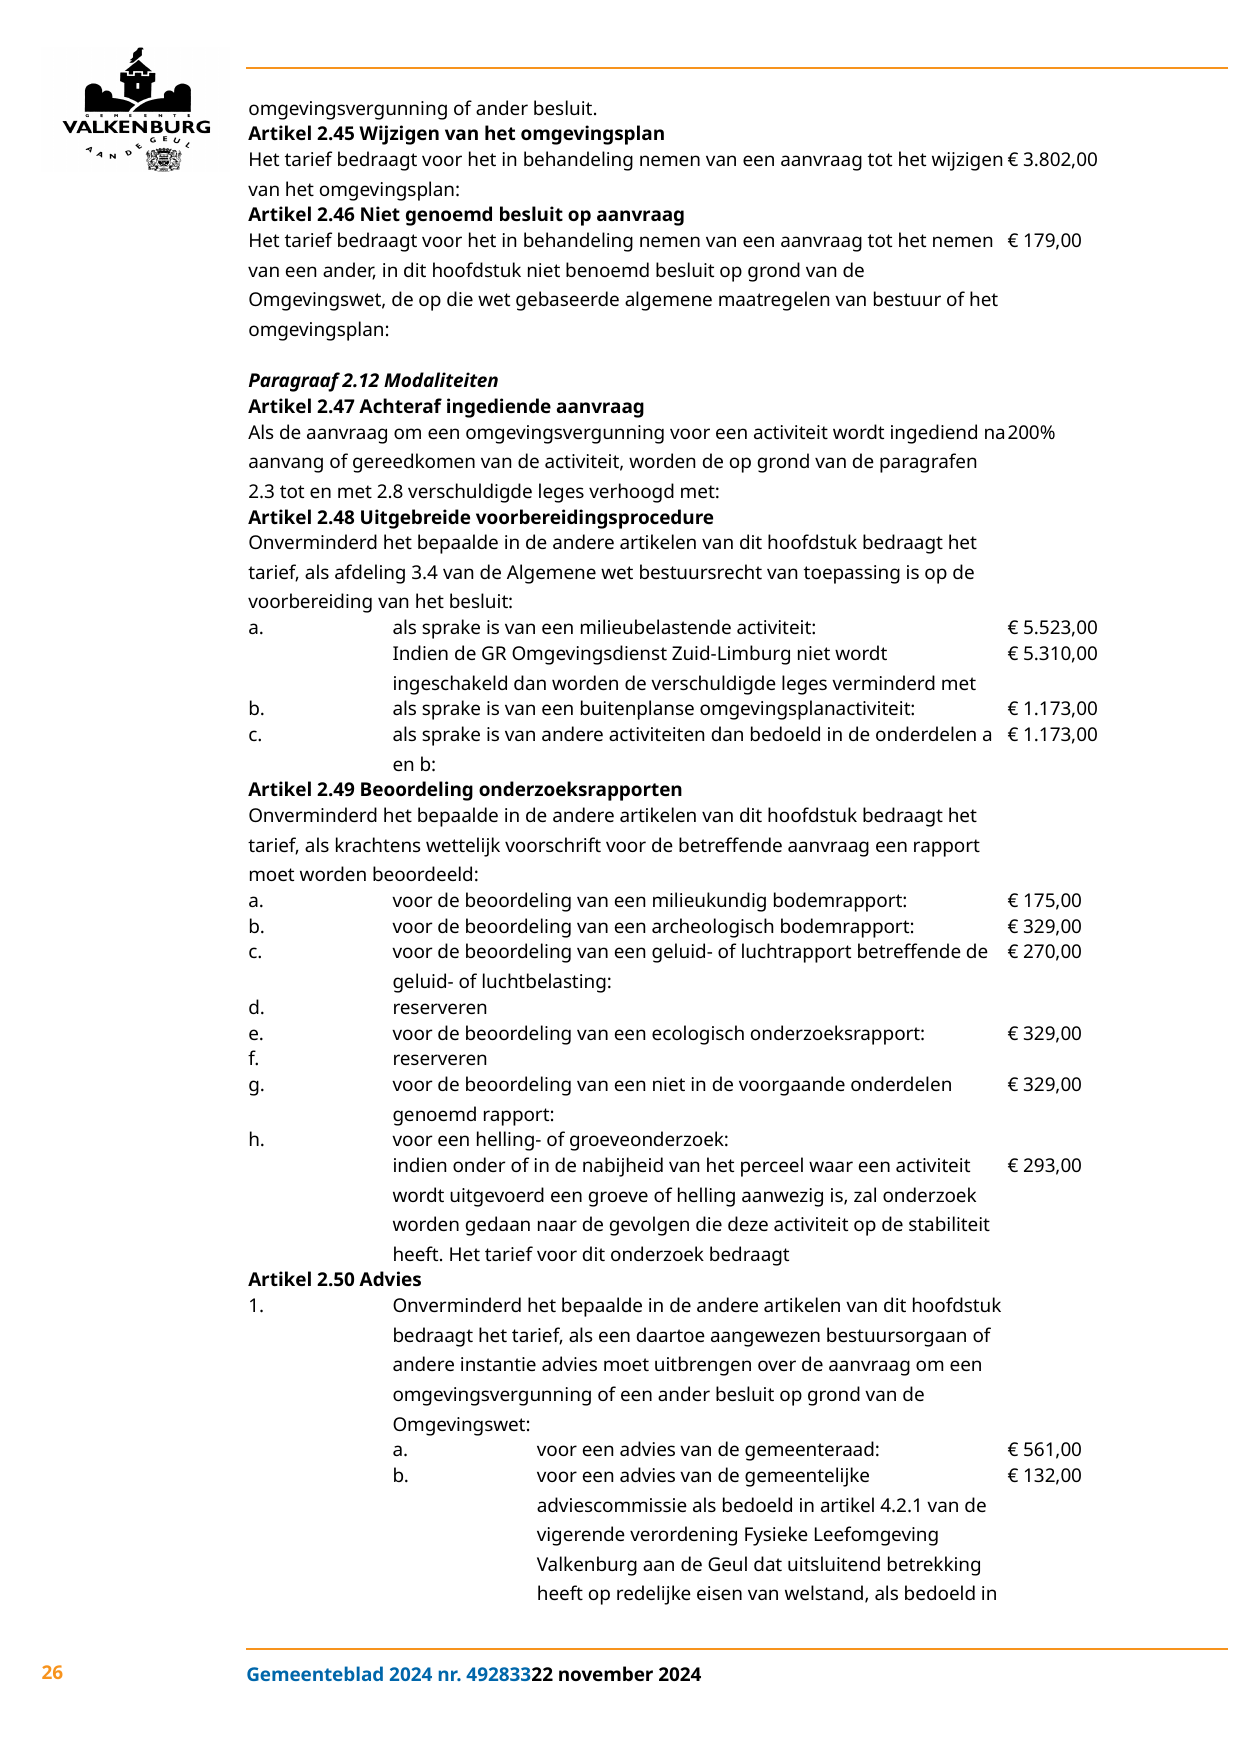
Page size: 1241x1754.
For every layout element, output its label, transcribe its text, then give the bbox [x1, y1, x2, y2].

table_cell Artikel 2.46 Niet genoemd besluit op aanvraag [248, 202, 1007, 227]
table_cell [1007, 202, 1152, 227]
table_cell e. [248, 1020, 392, 1045]
table_cell [1007, 95, 1152, 121]
table_cell Als de aanvraag om een omgevingsvergunning voor een activiteit wordt ingediend na aanvang of gereedkomen van de activiteit, worden de op grond van de paragrafen 2.3 tot en met 2.8 verschuldigde leges verhoogd met: [248, 419, 1007, 504]
table_cell [1007, 504, 1152, 529]
table_cell d. [248, 994, 392, 1020]
table_cell b. [248, 696, 392, 721]
table_cell [248, 1152, 392, 1267]
table_cell b. [392, 1462, 537, 1606]
table_cell [1007, 530, 1152, 614]
table_cell Paragraaf 2.12 Modaliteiten [248, 368, 1007, 393]
table_cell [248, 1462, 392, 1606]
table_cell [1007, 1293, 1152, 1436]
table_cell Artikel 2.48 Uitgebreide voorbereidingsprocedure [248, 504, 1007, 529]
table_cell voor een advies van de gemeenteraad: [537, 1436, 1007, 1462]
table_cell € 293,00 [1007, 1152, 1152, 1267]
table_cell Het tarief bedraagt voor het in behandeling nemen van een aanvraag tot het nemen van een ander, in dit hoofdstuk niet benoemd besluit op grond van de Omgevingswet, de op die wet gebaseerde algemene maatregelen van bestuur of het omgevingsplan: [248, 227, 1007, 342]
table_cell € 175,00 [1007, 887, 1152, 913]
table_cell [1007, 994, 1152, 1020]
table_cell [1007, 393, 1152, 419]
picture [41, 47, 231, 172]
table_cell 1. [248, 1293, 392, 1436]
table_cell [248, 1436, 392, 1462]
table_cell Artikel 2.50 Advies [248, 1267, 1007, 1292]
table_cell voor de beoordeling van een milieukundig bodemrapport: [392, 887, 1007, 913]
table_cell € 5.523,00 [1007, 615, 1152, 640]
table_cell Artikel 2.49 Beoordeling onderzoeksrapporten [248, 777, 1007, 802]
table_cell 200% [1007, 419, 1152, 504]
table_cell € 270,00 [1007, 939, 1152, 994]
table_cell voor de beoordeling van een niet in de voorgaande onderdelen genoemd rapport: [392, 1071, 1007, 1126]
table_cell [248, 640, 392, 696]
table_cell reserveren [392, 994, 1007, 1020]
table_cell [1007, 368, 1152, 393]
table_cell c. [248, 721, 392, 777]
table_cell [1007, 121, 1152, 146]
table_cell € 329,00 [1007, 1020, 1152, 1045]
table_cell Het tarief bedraagt voor het in behandeling nemen van een aanvraag tot het wijzigen van het omgevingsplan: [248, 146, 1007, 202]
table_cell voor een helling- of groeveonderzoek: [392, 1126, 1007, 1152]
table_cell [1007, 1045, 1152, 1071]
table_cell € 561,00 [1007, 1436, 1152, 1462]
table_cell reserveren [392, 1045, 1007, 1071]
table_cell € 329,00 [1007, 1071, 1152, 1126]
table_cell [392, 342, 1007, 367]
table_cell [1007, 342, 1152, 367]
table_cell Onverminderd het bepaalde in de andere artikelen van dit hoofdstuk bedraagt het tarief, als een daartoe aangewezen bestuursorgaan of andere instantie advies moet uitbrengen over de aanvraag om een omgevingsvergunning of een ander besluit op grond van de Omgevingswet: [392, 1293, 1007, 1436]
table_cell a. [392, 1436, 537, 1462]
table_cell b. [248, 913, 392, 939]
table_cell voor een advies van de gemeentelijke adviescommissie als bedoeld in artikel 4.2.1 van de vigerende verordening Fysieke Leefomgeving Valkenburg aan de Geul dat uitsluitend betrekking heeft op redelijke eisen van welstand, als bedoeld in [537, 1462, 1007, 1606]
table_cell voor de beoordeling van een ecologisch onderzoeksrapport: [392, 1020, 1007, 1045]
table_cell indien onder of in de nabijheid van het perceel waar een activiteit wordt uitgevoerd een groeve of helling aanwezig is, zal onderzoek worden gedaan naar de gevolgen die deze activiteit op de stabiliteit heeft. Het tarief voor dit onderzoek bedraagt [392, 1152, 1007, 1267]
table_cell voor de beoordeling van een archeologisch bodemrapport: [392, 913, 1007, 939]
table_cell € 1.173,00 [1007, 696, 1152, 721]
table_cell Onverminderd het bepaalde in de andere artikelen van dit hoofdstuk bedraagt het tarief, als afdeling 3.4 van de Algemene wet bestuursrecht van toepassing is op de voorbereiding van het besluit: [248, 530, 1007, 614]
table_cell omgevingsvergunning of ander besluit. [248, 95, 1007, 121]
table_cell h. [248, 1126, 392, 1152]
table_cell [1007, 1267, 1152, 1292]
table_cell als sprake is van een buitenplanse omgevingsplanactiviteit: [392, 696, 1007, 721]
table_cell [248, 342, 392, 367]
table_cell € 5.310,00 [1007, 640, 1152, 696]
table_cell € 3.802,00 [1007, 146, 1152, 202]
table_cell Artikel 2.47 Achteraf ingediende aanvraag [248, 393, 1007, 419]
table_cell € 329,00 [1007, 913, 1152, 939]
table_cell € 1.173,00 [1007, 721, 1152, 777]
table_cell a. [248, 887, 392, 913]
table_cell voor de beoordeling van een geluid- of luchtrapport betreffende de geluid- of luchtbelasting: [392, 939, 1007, 994]
table_cell [1007, 1126, 1152, 1152]
table_cell Onverminderd het bepaalde in de andere artikelen van dit hoofdstuk bedraagt het tarief, als krachtens wettelijk voorschrift voor de betreffende aanvraag een rapport moet worden beoordeeld: [248, 802, 1007, 887]
table_cell € 179,00 [1007, 227, 1152, 342]
table_cell Artikel 2.45 Wijzigen van het omgevingsplan [248, 121, 1007, 146]
table_cell Indien de GR Omgevingsdienst Zuid-Limburg niet wordt ingeschakeld dan worden de verschuldigde leges verminderd met [392, 640, 1007, 696]
table_cell € 132,00 [1007, 1462, 1152, 1606]
table_cell a. [248, 615, 392, 640]
table_cell [1007, 777, 1152, 802]
table_cell [1007, 802, 1152, 887]
table_cell c. [248, 939, 392, 994]
table_cell f. [248, 1045, 392, 1071]
table_cell als sprake is van een milieubelastende activiteit: [392, 615, 1007, 640]
table_cell g. [248, 1071, 392, 1126]
table_cell als sprake is van andere activiteiten dan bedoeld in de onderdelen a en b: [392, 721, 1007, 777]
